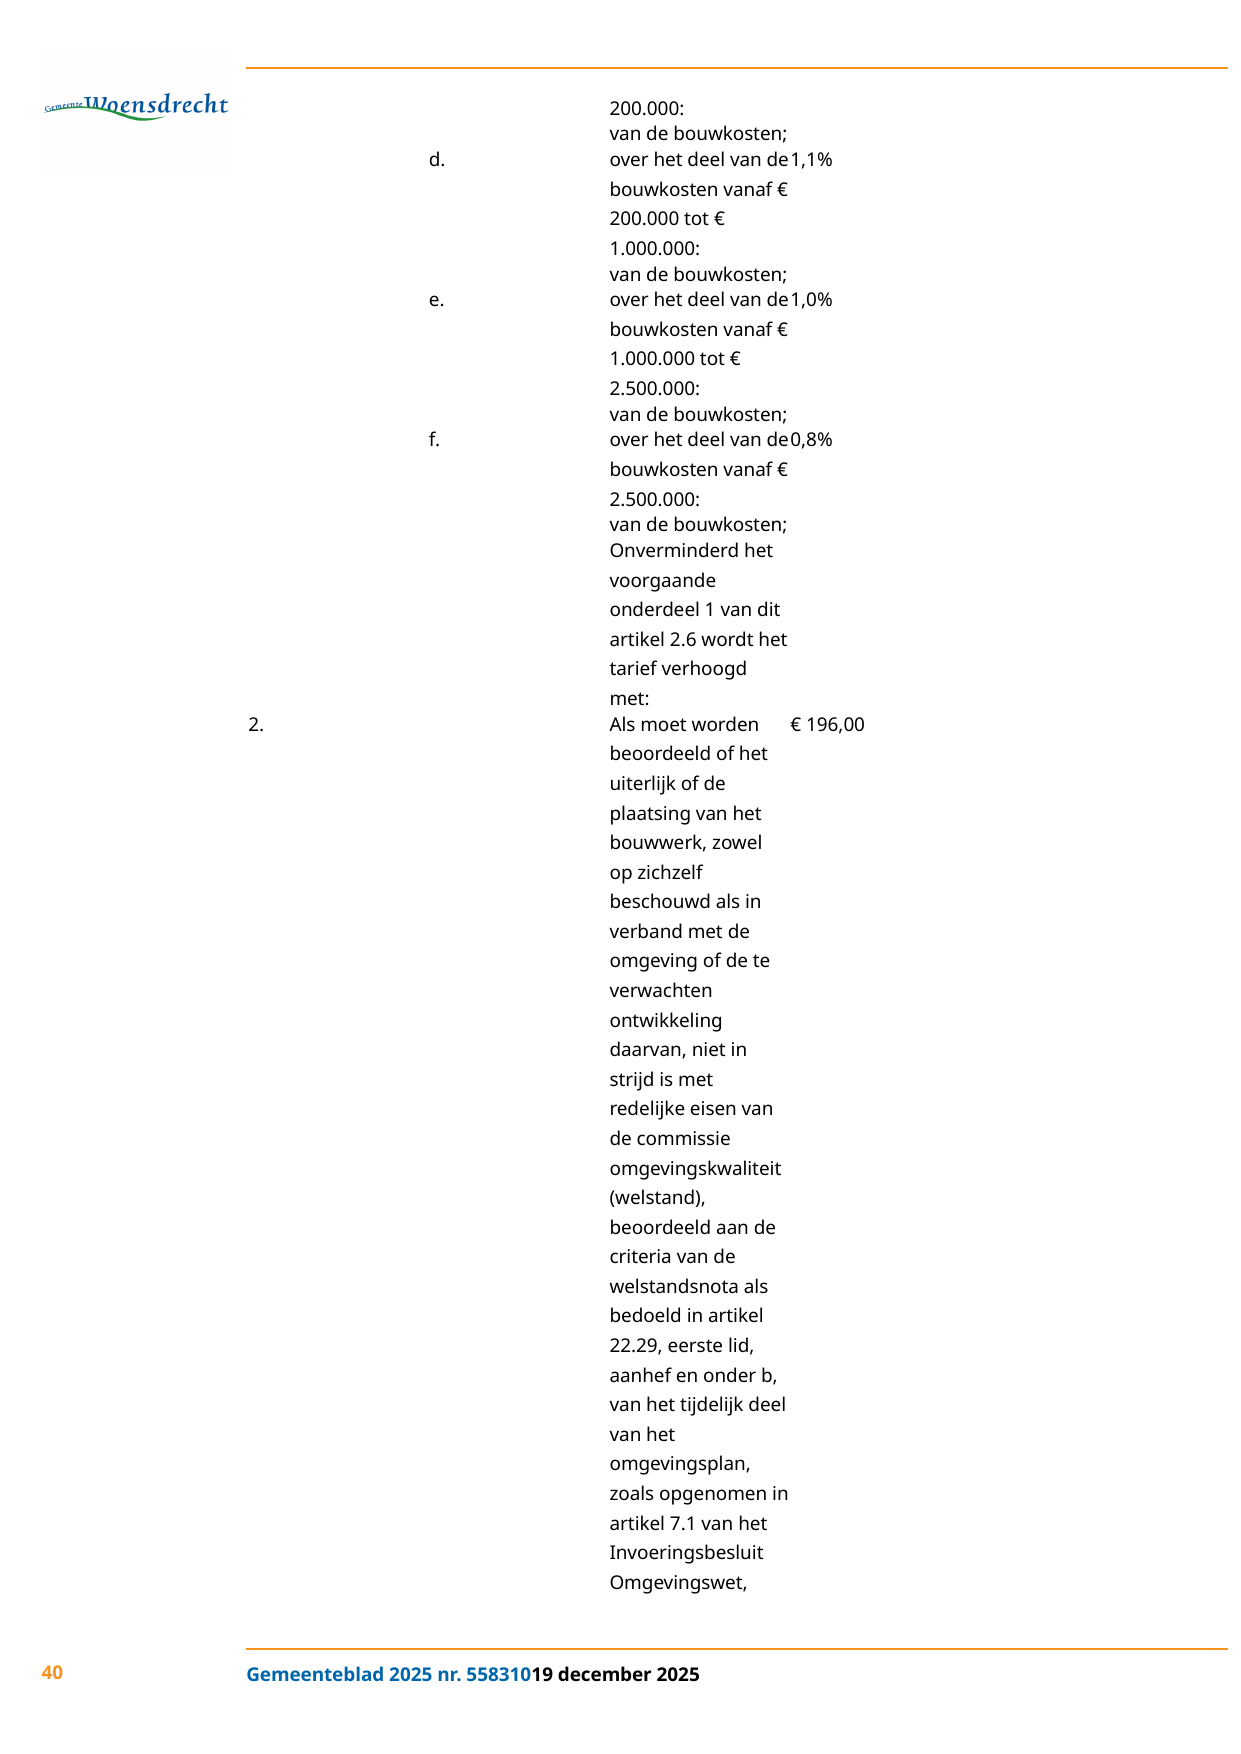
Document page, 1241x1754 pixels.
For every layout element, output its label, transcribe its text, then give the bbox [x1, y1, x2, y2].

table_cell [248, 401, 429, 427]
table_cell f. [429, 427, 609, 512]
table_cell [971, 95, 1152, 121]
table_cell [971, 146, 1152, 261]
table_cell Als moet worden beoordeeld of het uiterlijk of de plaatsing van het bouwwerk, zowel op zichzelf beschouwd als in verband met de omgeving of de te verwachten ontwikkeling daarvan, niet in strijd is met redelijke eisen van de commissie omgevingskwaliteit (welstand), beoordeeld aan de criteria van de welstandsnota als bedoeld in artikel 22.29, eerste lid, aanhef en onder b, van het tijdelijk deel van het omgevingsplan, zoals opgenomen in artikel 7.1 van het Invoeringsbesluit Omgevingswet, [609, 711, 790, 1594]
table_cell [248, 261, 429, 286]
table_cell [248, 286, 429, 401]
table_cell [429, 512, 609, 537]
table_cell [790, 261, 971, 286]
table_cell van de bouwkosten; [609, 512, 790, 537]
table_cell [790, 95, 971, 121]
table_cell 1,0% [790, 286, 971, 401]
table_cell over het deel van de bouwkosten vanaf € 200.000 tot € 1.000.000: [609, 146, 790, 261]
table_cell [971, 121, 1152, 146]
table_cell [971, 512, 1152, 537]
table_cell [790, 401, 971, 427]
table_cell van de bouwkosten; [609, 121, 790, 146]
table_cell d. [429, 146, 609, 261]
table_cell € 196,00 [790, 711, 971, 1594]
table_cell 0,8% [790, 427, 971, 512]
table_cell [248, 95, 429, 121]
table_cell van de bouwkosten; [609, 261, 790, 286]
table_cell [971, 261, 1152, 286]
table_cell [429, 121, 609, 146]
table_cell [429, 95, 609, 121]
table_cell [971, 711, 1152, 1594]
table_cell 2. [248, 711, 429, 1594]
table_cell [429, 537, 609, 711]
table_cell [790, 537, 971, 711]
table_cell 1,1% [790, 146, 971, 261]
table_cell over het deel van de bouwkosten vanaf € 1.000.000 tot € 2.500.000: [609, 286, 790, 401]
table_cell over het deel van de bouwkosten vanaf € 2.500.000: [609, 427, 790, 512]
table_cell [790, 512, 971, 537]
table_cell Onverminderd het voorgaande onderdeel 1 van dit artikel 2.6 wordt het tarief verhoogd met: [609, 537, 790, 711]
table_cell [971, 427, 1152, 512]
table_cell [971, 286, 1152, 401]
table_cell 200.000: [609, 95, 790, 121]
table_cell [248, 512, 429, 537]
table_cell [429, 711, 609, 1594]
table_cell [248, 121, 429, 146]
table_cell [248, 537, 429, 711]
table_cell [429, 401, 609, 427]
table_cell [971, 537, 1152, 711]
table_cell van de bouwkosten; [609, 401, 790, 427]
table_cell [429, 261, 609, 286]
table_cell [248, 146, 429, 261]
picture [41, 47, 231, 172]
table_cell e. [429, 286, 609, 401]
table_cell [971, 401, 1152, 427]
table_cell [790, 121, 971, 146]
table_cell [248, 427, 429, 512]
